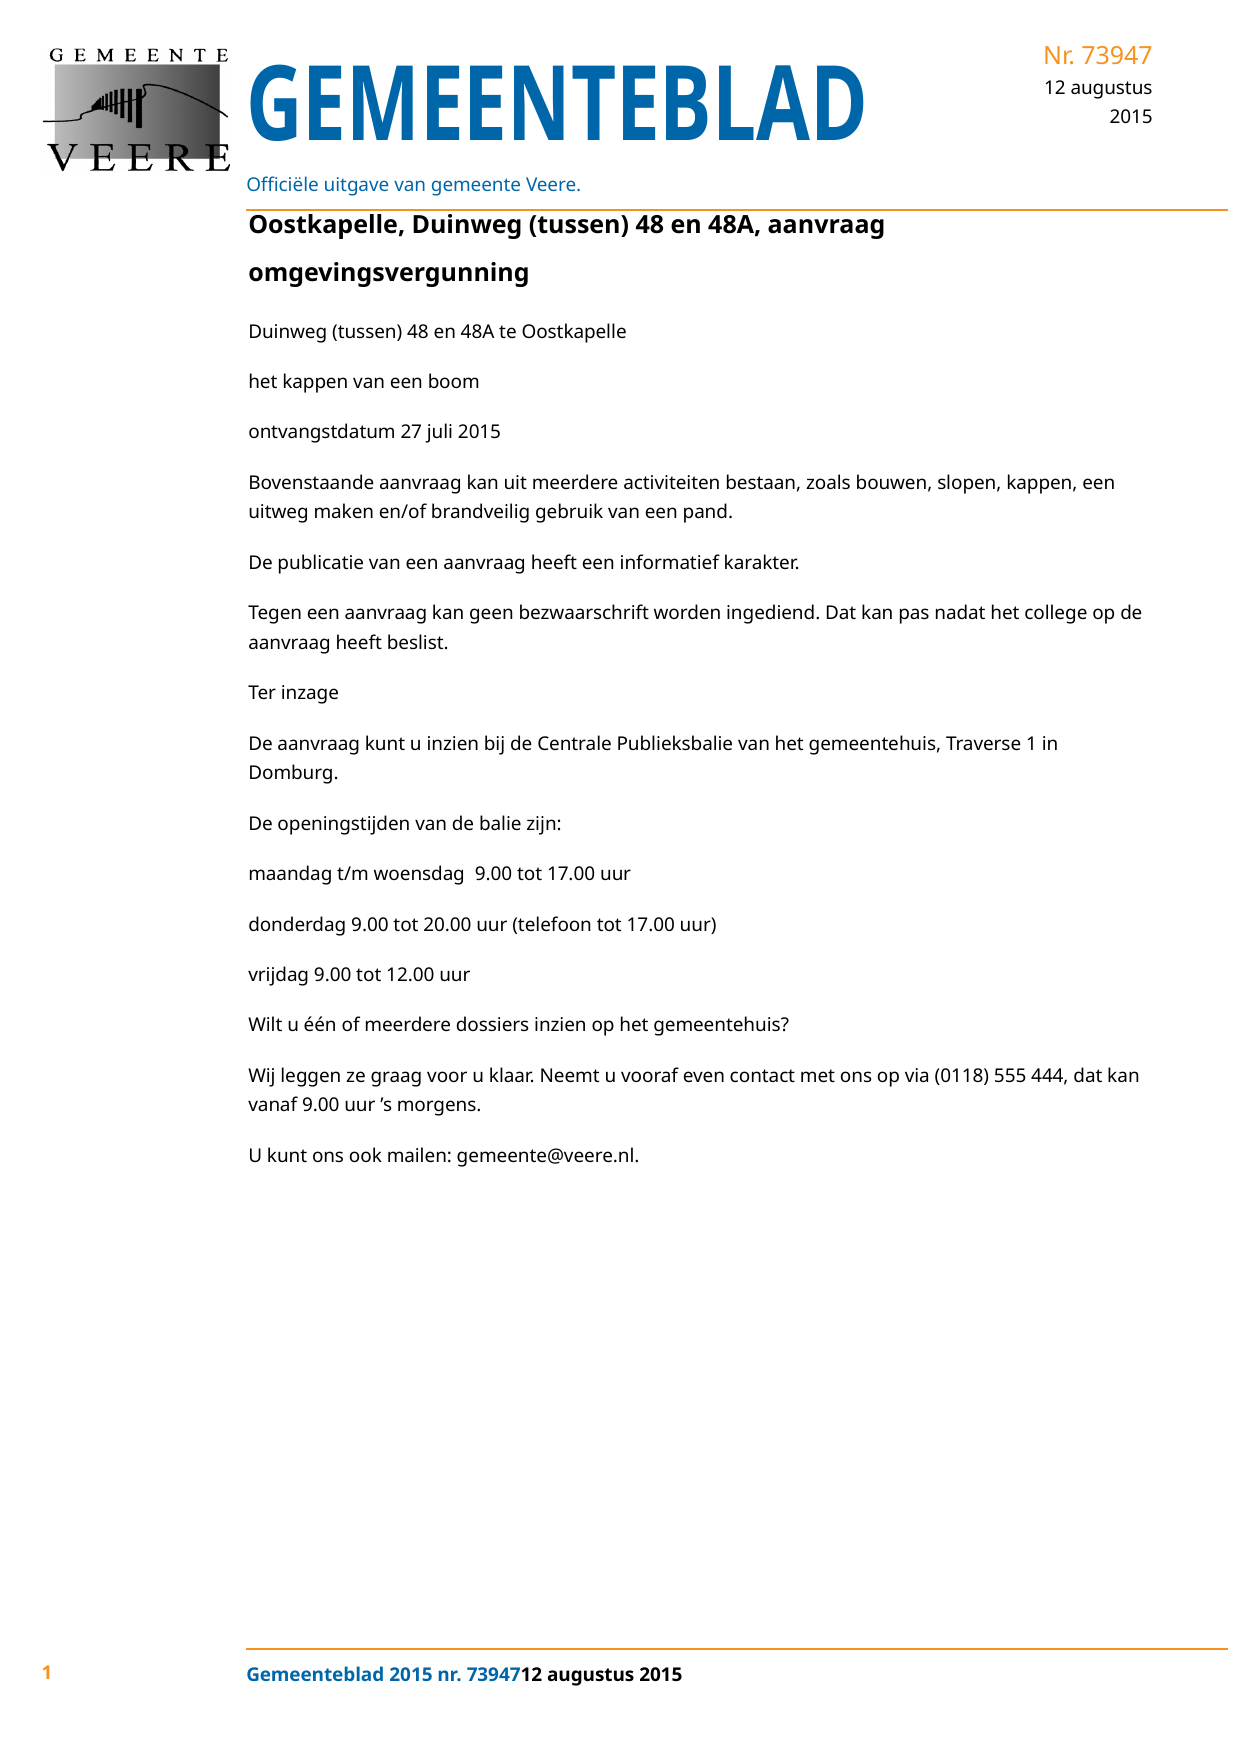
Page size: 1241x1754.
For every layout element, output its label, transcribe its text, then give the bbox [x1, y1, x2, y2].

text Tegen een aanvraag kan geen bezwaarschrift worden ingediend. Dat kan pas nadat het college op de aanvraag heeft beslist. [248, 599, 1152, 655]
text vrijdag 9.00 tot 12.00 uur [248, 961, 1152, 987]
text het kappen van een boom [248, 368, 1152, 394]
text donderdag 9.00 tot 20.00 uur (telefoon tot 17.00 uur) [248, 911, 1152, 937]
text Duinweg (tussen) 48 en 48A te Oostkapelle [248, 318, 1152, 344]
text maandag t/m woensdag 9.00 tot 17.00 uur [248, 860, 1152, 886]
text Bovenstaande aanvraag kan uit meerdere activiteiten bestaan, zoals bouwen, slopen, kappen, een uitweg maken en/of brandveilig gebruik van een pand. [248, 469, 1152, 524]
picture [41, 47, 231, 172]
text Ter inzage [248, 679, 1152, 705]
text De openingstijden van de balie zijn: [248, 810, 1152, 836]
text De aanvraag kunt u inzien bij de Centrale Publieksbalie van het gemeentehuis, Traverse 1 in Domburg. [248, 730, 1152, 785]
text ontvangstdatum 27 juli 2015 [248, 419, 1152, 444]
text Oostkapelle, Duinweg (tussen) 48 en 48A, aanvraag omgevingsvergunning [248, 211, 1152, 288]
text U kunt ons ook mailen: gemeente@veere.nl. [248, 1142, 1152, 1168]
text De publicatie van een aanvraag heeft een informatief karakter. [248, 549, 1152, 575]
text Wij leggen ze graag voor u klaar. Neemt u vooraf even contact met ons op via (0118) 555 444, dat kan vanaf 9.00 uur ’s morgens. [248, 1062, 1152, 1117]
text Wilt u één of meerdere dossiers inzien op het gemeentehuis? [248, 1012, 1152, 1037]
